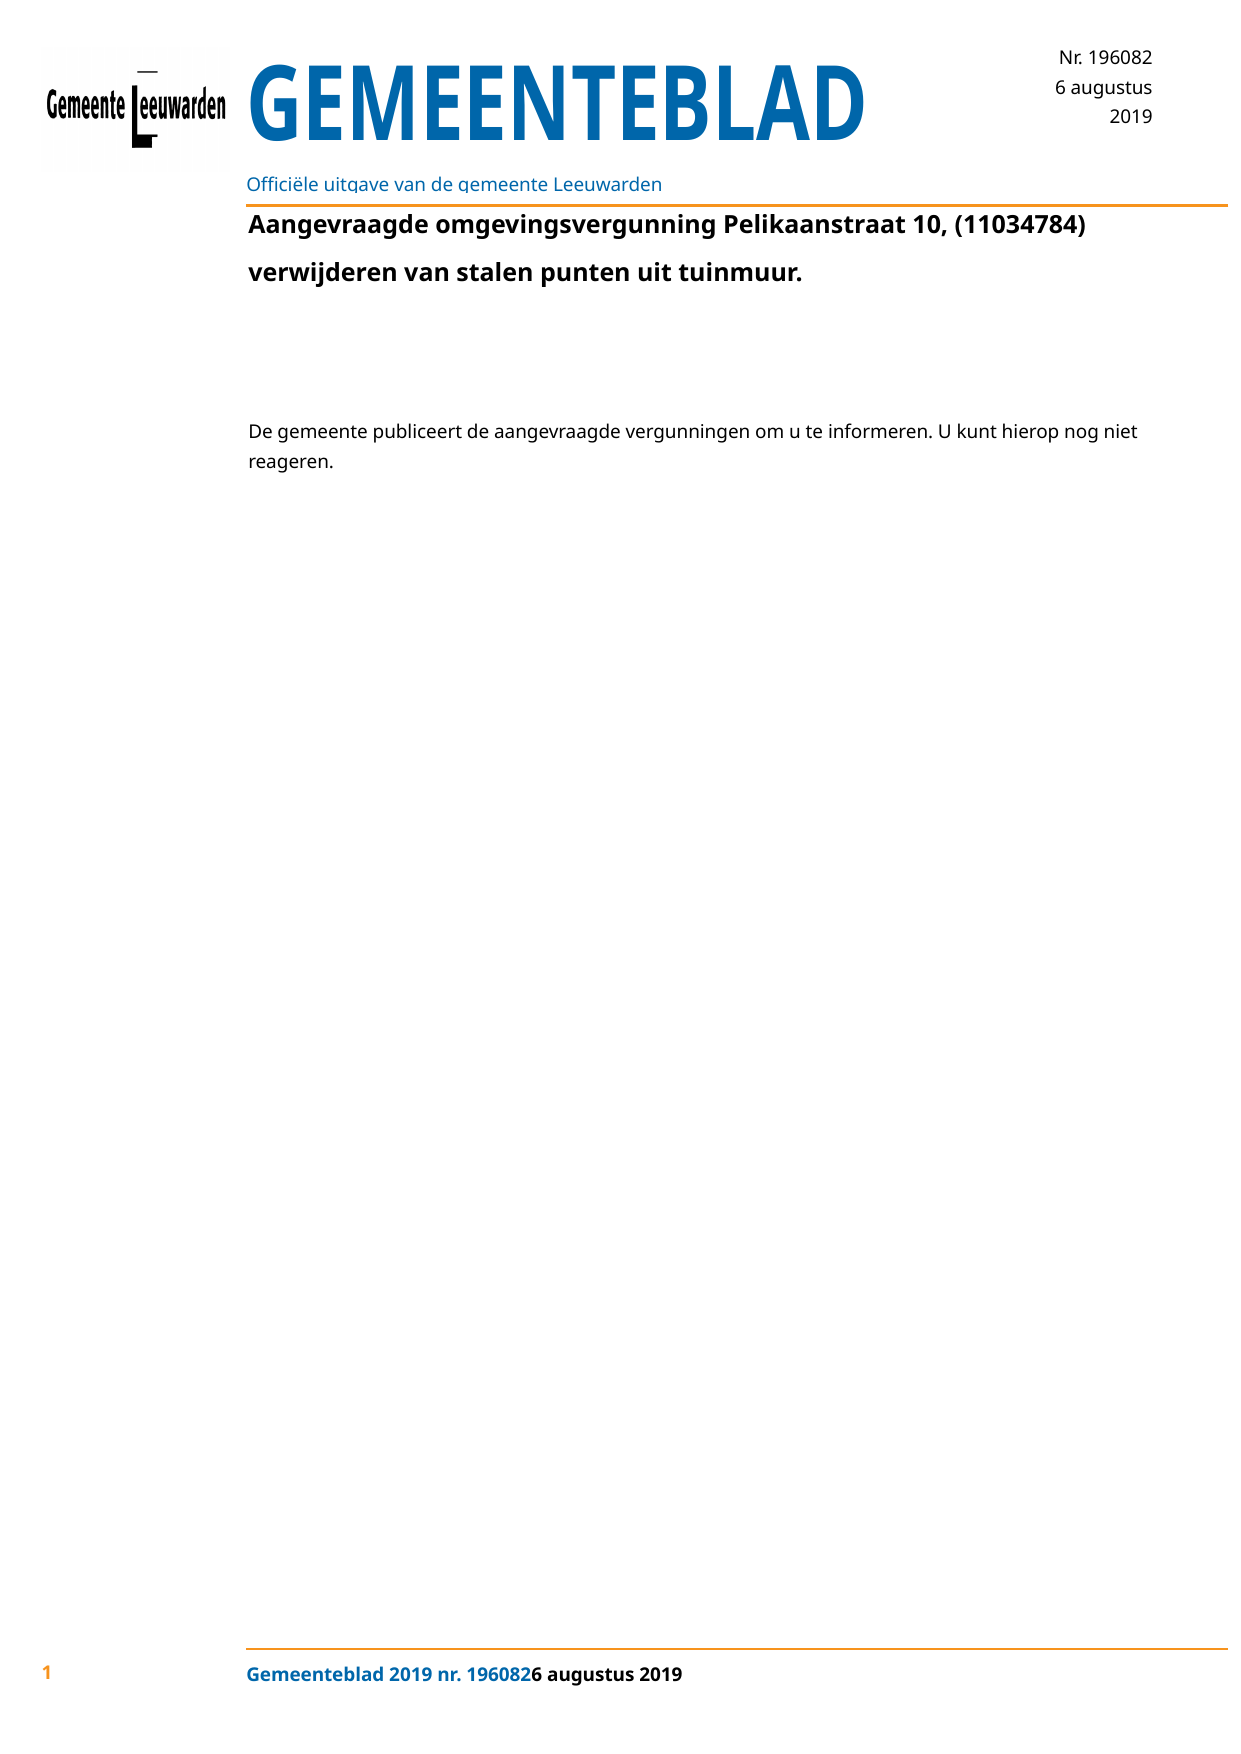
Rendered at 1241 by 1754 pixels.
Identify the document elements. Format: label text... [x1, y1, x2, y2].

text De gemeente publiceert de aangevraagde vergunningen om u te informeren. U kunt hierop nog niet reageren. [248, 419, 1152, 474]
text Aangevraagde omgevingsvergunning Pelikaanstraat 10, (11034784) verwijderen van stalen punten uit tuinmuur. [248, 207, 1152, 288]
picture [41, 47, 231, 172]
